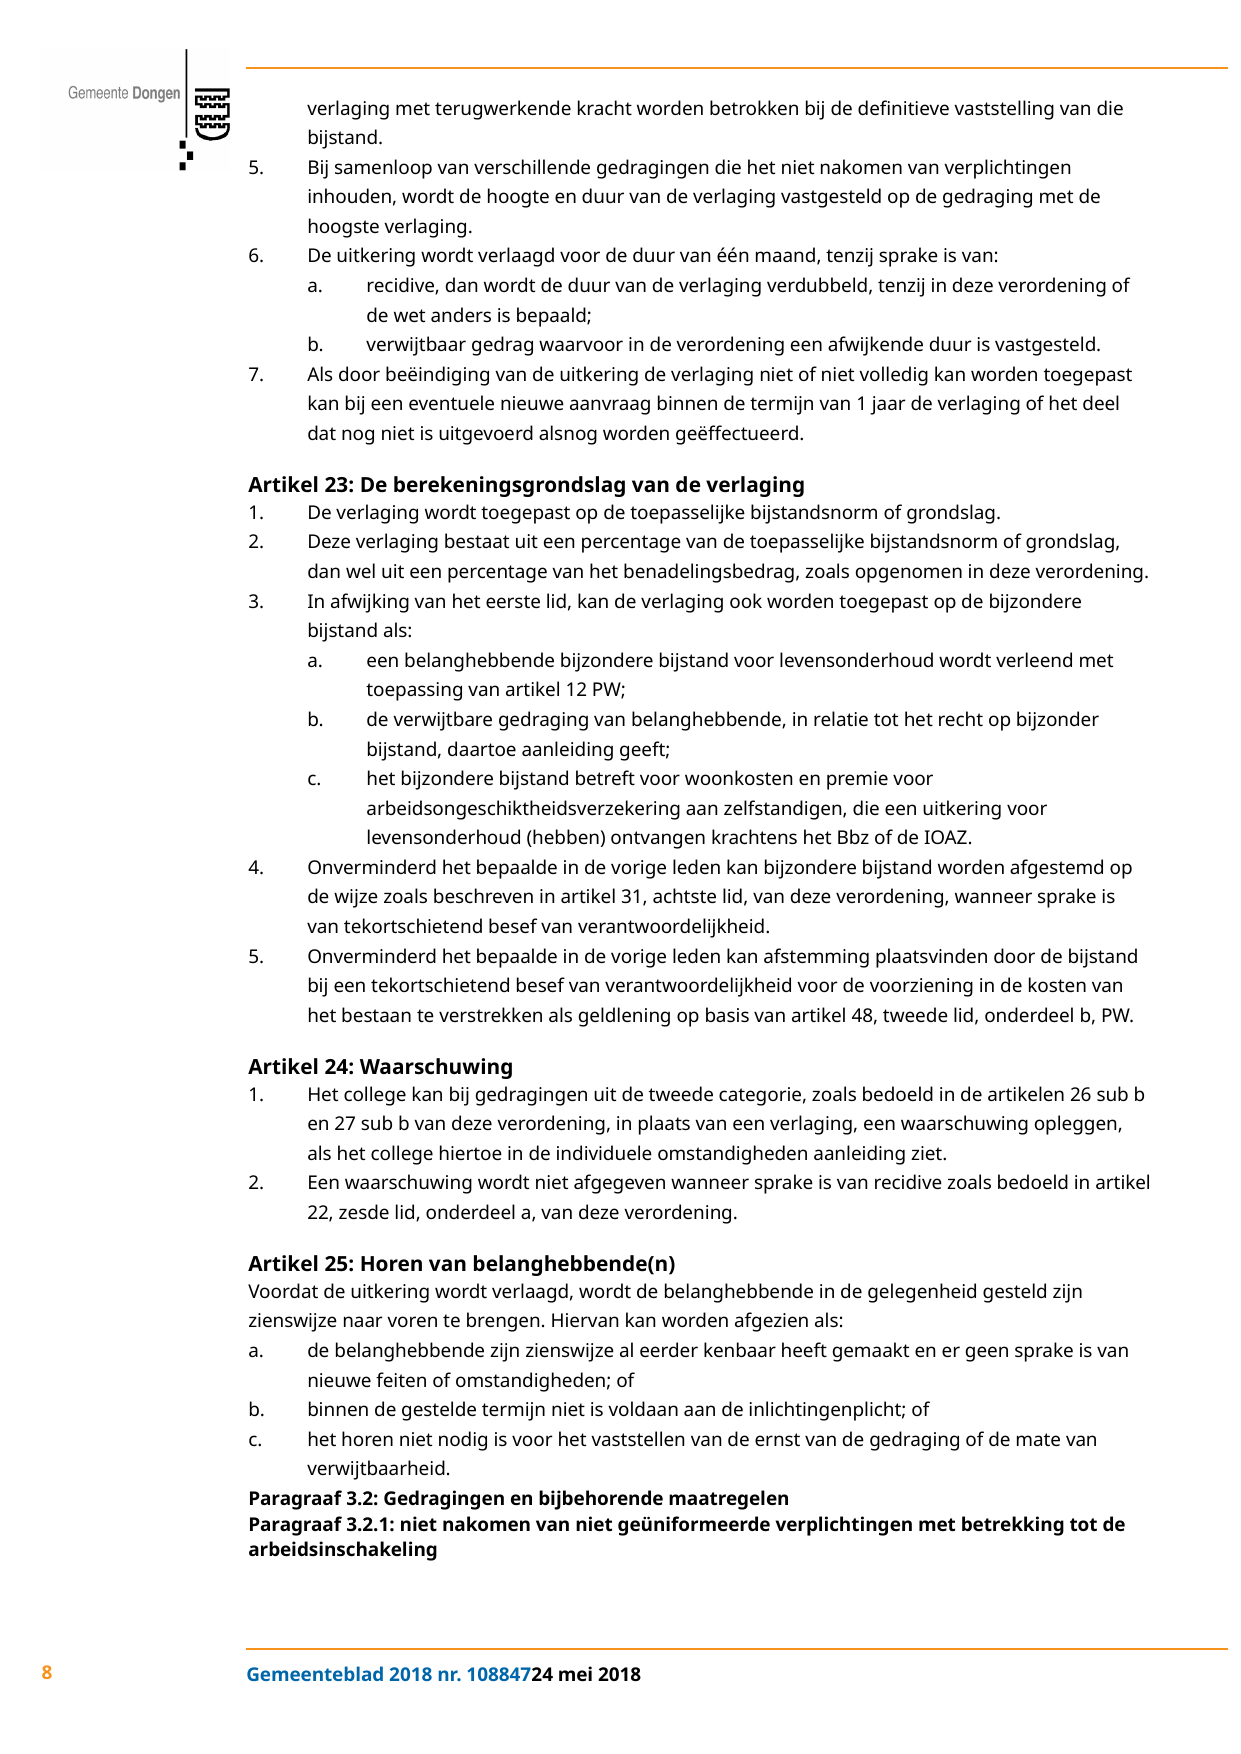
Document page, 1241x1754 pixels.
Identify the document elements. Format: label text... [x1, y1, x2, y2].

list binnen de gestelde termijn niet is voldaan aan de inlichtingenplicht; of [248, 1396, 1152, 1422]
list Bij samenloop van verschillende gedragingen die het niet nakomen van verplichtingen inhouden, wordt de hoogte en duur van de verlaging vastgesteld op de gedraging met de hoogste verlaging. [248, 154, 1152, 239]
text Artikel 25: Horen van belanghebbende(n) [248, 1249, 1152, 1278]
list Het college kan bij gedragingen uit de tweede categorie, zoals bedoeld in de artikelen 26 sub b en 27 sub b van deze verordening, in plaats van een verlaging, een waarschuwing opleggen, als het college hiertoe in de individuele omstandigheden aanleiding ziet. [248, 1081, 1152, 1166]
list Onverminderd het bepaalde in de vorige leden kan afstemming plaatsvinden door de bijstand bij een tekortschietend besef van verantwoordelijkheid voor de voorziening in de kosten van het bestaan te verstrekken als geldlening op basis van artikel 48, tweede lid, onderdeel b, PW. [248, 943, 1152, 1028]
picture [41, 47, 231, 172]
list de belanghebbende zijn zienswijze al eerder kenbaar heeft gemaakt en er geen sprake is van nieuwe feiten of omstandigheden; of [248, 1337, 1152, 1392]
text Voordat de uitkering wordt verlaagd, wordt de belanghebbende in de gelegenheid gesteld zijn zienswijze naar voren te brengen. Hiervan kan worden afgezien als: [248, 1278, 1152, 1333]
list De uitkering wordt verlaagd voor de duur van één maand, tenzij sprake is van: [248, 243, 1152, 268]
list verlaging met terugwerkende kracht worden betrokken bij de definitieve vaststelling van die bijstand. [248, 95, 1152, 150]
list verwijtbaar gedrag waarvoor in de verordening een afwijkende duur is vastgesteld. [307, 331, 1152, 357]
list Onverminderd het bepaalde in de vorige leden kan bijzondere bijstand worden afgestemd op de wijze zoals beschreven in artikel 31, achtste lid, van deze verordening, wanneer sprake is van tekortschietend besef van verantwoordelijkheid. [248, 854, 1152, 939]
list De verlaging wordt toegepast op de toepasselijke bijstandsnorm of grondslag. [248, 499, 1152, 525]
text Artikel 24: Waarschuwing [248, 1052, 1152, 1081]
list Deze verlaging bestaat uit een percentage van de toepasselijke bijstandsnorm of grondslag, dan wel uit een percentage van het benadelingsbedrag, zoals opgenomen in deze verordening. [248, 529, 1152, 584]
list Een waarschuwing wordt niet afgegeven wanneer sprake is van recidive zoals bedoeld in artikel 22, zesde lid, onderdeel a, van deze verordening. [248, 1169, 1152, 1225]
list In afwijking van het eerste lid, kan de verlaging ook worden toegepast op de bijzondere bijstand als: [248, 588, 1152, 643]
list Als door beëindiging van de uitkering de verlaging niet of niet volledig kan worden toegepast kan bij een eventuele nieuwe aanvraag binnen de termijn van 1 jaar de verlaging of het deel dat nog niet is uitgevoerd alsnog worden geëffectueerd. [248, 361, 1152, 446]
list het horen niet nodig is voor het vaststellen van de ernst van de gedraging of de mate van verwijtbaarheid. [248, 1426, 1152, 1481]
list een belanghebbende bijzondere bijstand voor levensonderhoud wordt verleend met toepassing van artikel 12 PW; [307, 647, 1152, 702]
list recidive, dan wordt de duur van de verlaging verdubbeld, tenzij in deze verordening of de wet anders is bepaald; [307, 272, 1152, 328]
text Paragraaf 3.2.1: niet nakomen van niet geüniformeerde verplichtingen met betrekking tot de arbeidsinschakeling [248, 1511, 1152, 1562]
text Paragraaf 3.2: Gedragingen en bijbehorende maatregelen [248, 1485, 1152, 1511]
text Artikel 23: De berekeningsgrondslag van de verlaging [248, 471, 1152, 499]
list de verwijtbare gedraging van belanghebbende, in relatie tot het recht op bijzonder bijstand, daartoe aanleiding geeft; [307, 706, 1152, 761]
list het bijzondere bijstand betreft voor woonkosten en premie voor arbeidsongeschiktheidsverzekering aan zelfstandigen, die een uitkering voor levensonderhoud (hebben) ontvangen krachtens het Bbz of de IOAZ. [307, 765, 1152, 850]
